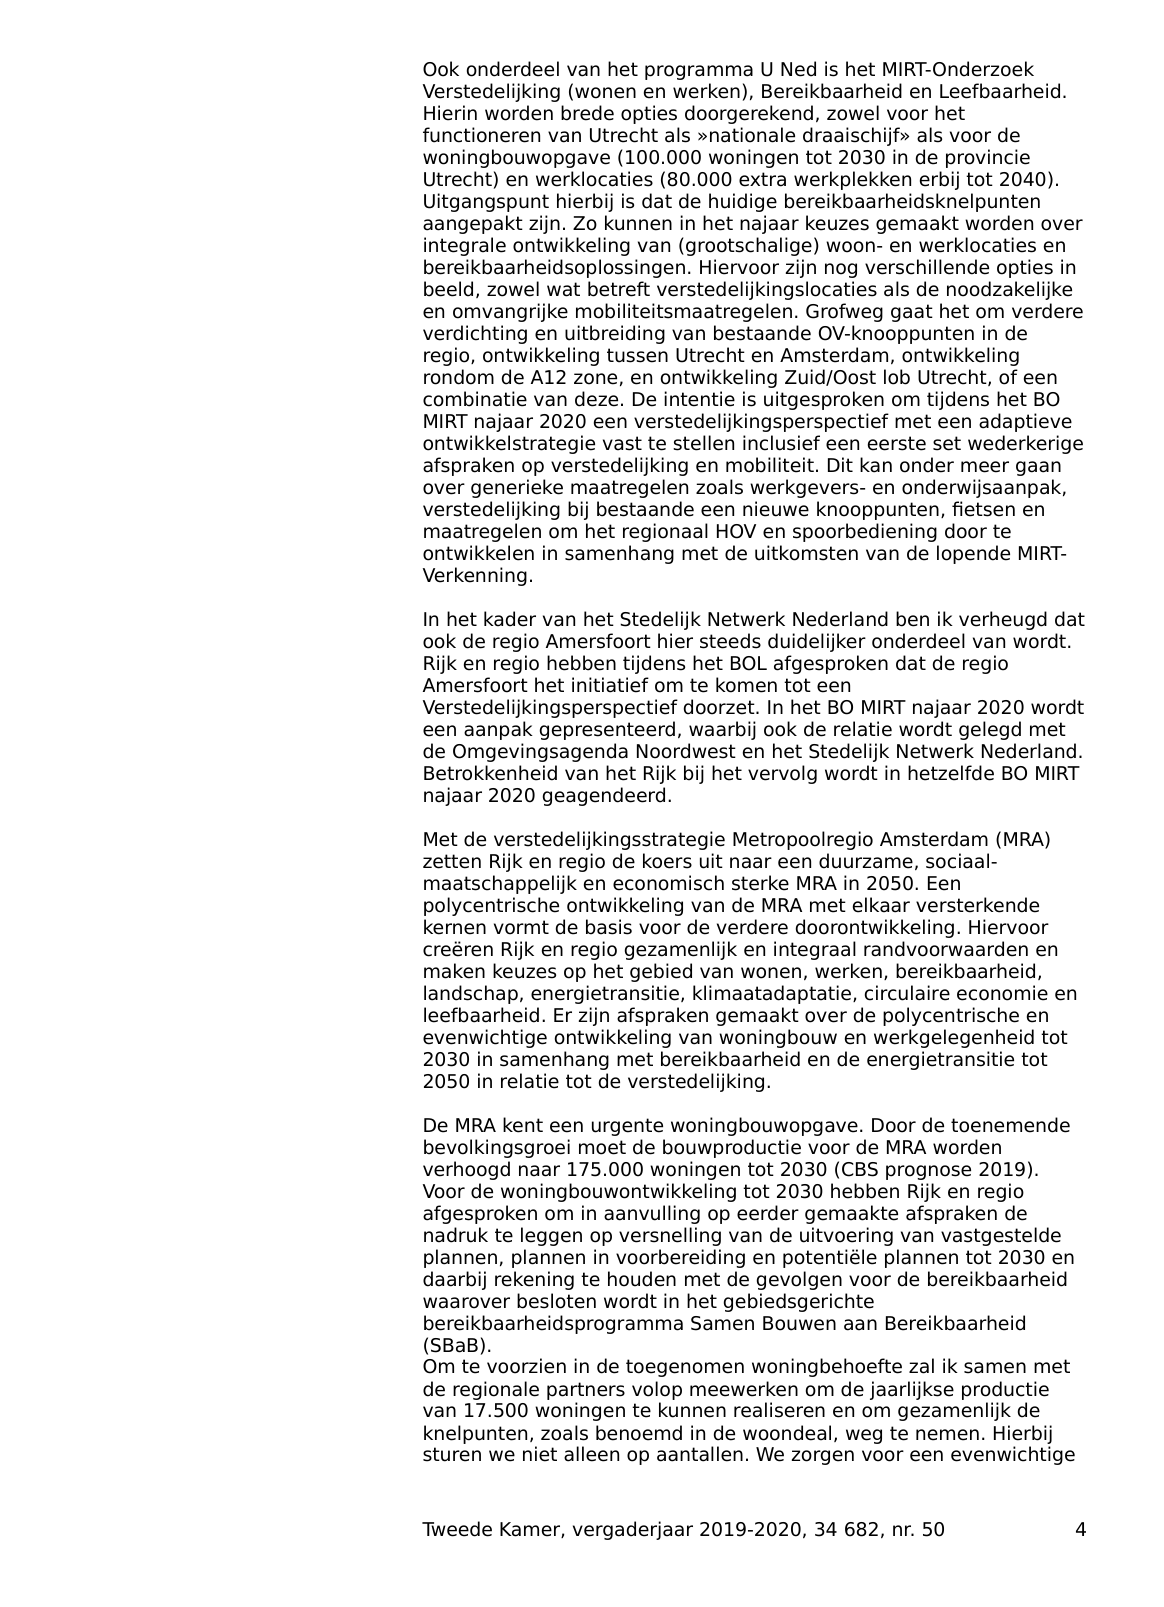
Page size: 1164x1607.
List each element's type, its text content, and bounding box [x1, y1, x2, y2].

text Om te voorzien in de toegenomen woningbehoefte zal ik samen met de regionale partners volop meewerken om de jaarlijkse productie van 17.500 woningen te kunnen realiseren en om gezamenlijk de knelpunten, zoals benoemd in de woondeal, weg te nemen. Hierbij sturen we niet alleen op aantallen. We zorgen voor een evenwichtige [422, 1356, 1087, 1466]
text In het kader van het Stedelijk Netwerk Nederland ben ik verheugd dat ook de regio Amersfoort hier steeds duidelijker onderdeel van wordt. Rijk en regio hebben tijdens het BOL afgesproken dat de regio Amersfoort het initiatief om te komen tot een Verstedelijkingsperspectief doorzet. In het BO MIRT najaar 2020 wordt een aanpak gepresenteerd, waarbij ook de relatie wordt gelegd met de Omgevingsagenda Noordwest en het Stedelijk Netwerk Nederland. Betrokkenheid van het Rijk bij het vervolg wordt in hetzelfde BO MIRT najaar 2020 geagendeerd. [422, 609, 1087, 807]
text Met de verstedelijkingsstrategie Metropoolregio Amsterdam (MRA) zetten Rijk en regio de koers uit naar een duurzame, sociaal-maatschappelijk en economisch sterke MRA in 2050. Een polycentrische ontwikkeling van de MRA met elkaar versterkende kernen vormt de basis voor de verdere doorontwikkeling. Hiervoor creëren Rijk en regio gezamenlijk en integraal randvoorwaarden en maken keuzes op het gebied van wonen, werken, bereikbaarheid, landschap, energietransitie, klimaatadaptatie, circulaire economie en leefbaarheid. Er zijn afspraken gemaakt over de polycentrische en evenwichtige ontwikkeling van woningbouw en werkgelegenheid tot 2030 in samenhang met bereikbaarheid en de energietransitie tot 2050 in relatie tot de verstedelijking. [422, 829, 1087, 1092]
text Ook onderdeel van het programma U Ned is het MIRT-Onderzoek Verstedelijking (wonen en werken), Bereikbaarheid en Leefbaarheid. Hierin worden brede opties doorgerekend, zowel voor het functioneren van Utrecht als »nationale draaischijf» als voor de woningbouwopgave (100.000 woningen tot 2030 in de provincie Utrecht) en werklocaties (80.000 extra werkplekken erbij tot 2040). Uitgangspunt hierbij is dat de huidige bereikbaarheidsknelpunten aangepakt zijn. Zo kunnen in het najaar keuzes gemaakt worden over integrale ontwikkeling van (grootschalige) woon- en werklocaties en bereikbaarheidsoplossingen. Hiervoor zijn nog verschillende opties in beeld, zowel wat betreft verstedelijkingslocaties als de noodzakelijke en omvangrijke mobiliteitsmaatregelen. Grofweg gaat het om verdere verdichting en uitbreiding van bestaande OV-knooppunten in de regio, ontwikkeling tussen Utrecht en Amsterdam, ontwikkeling rondom de A12 zone, en ontwikkeling Zuid/Oost lob Utrecht, of een combinatie van deze. De intentie is uitgesproken om tijdens het BO MIRT najaar 2020 een verstedelijkingsperspectief met een adaptieve ontwikkelstrategie vast te stellen inclusief een eerste set wederkerige afspraken op verstedelijking en mobiliteit. Dit kan onder meer gaan over generieke maatregelen zoals werkgevers- en onderwijsaanpak, verstedelijking bij bestaande een nieuwe knooppunten, fietsen en maatregelen om het regionaal HOV en spoorbediening door te ontwikkelen in samenhang met de uitkomsten van de lopende MIRT-Verkenning. [422, 59, 1087, 587]
text De MRA kent een urgente woningbouwopgave. Door de toenemende bevolkingsgroei moet de bouwproductie voor de MRA worden verhoogd naar 175.000 woningen tot 2030 (CBS prognose 2019). Voor de woningbouwontwikkeling tot 2030 hebben Rijk en regio afgesproken om in aanvulling op eerder gemaakte afspraken de nadruk te leggen op versnelling van de uitvoering van vastgestelde plannen, plannen in voorbereiding en potentiële plannen tot 2030 en daarbij rekening te houden met de gevolgen voor de bereikbaarheid waarover besloten wordt in het gebiedsgerichte bereikbaarheidsprogramma Samen Bouwen aan Bereikbaarheid (SBaB). [422, 1115, 1087, 1356]
